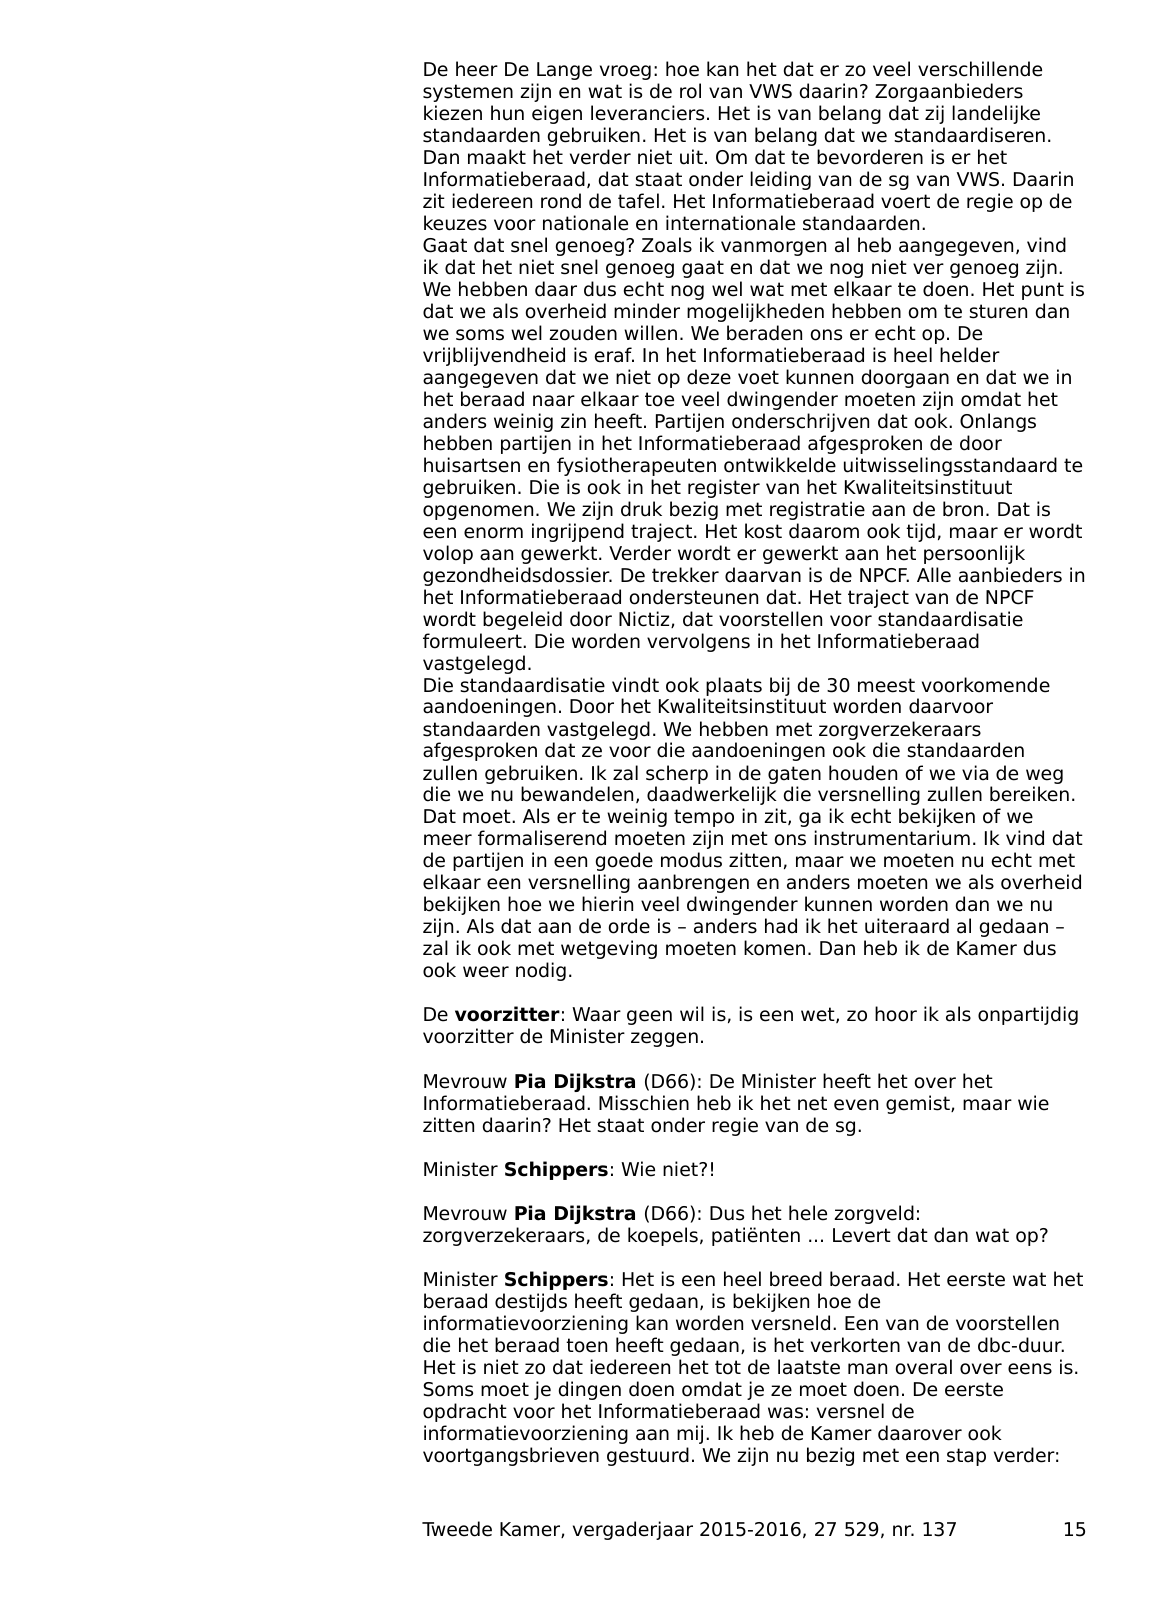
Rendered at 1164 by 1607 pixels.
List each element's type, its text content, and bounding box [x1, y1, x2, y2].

text Mevrouw Pia Dijkstra (D66): Dus het hele zorgveld: zorgverzekeraars, de koepels, patiënten ... Levert dat dan wat op? [422, 1203, 1087, 1247]
text De voorzitter: Waar geen wil is, is een wet, zo hoor ik als onpartijdig voorzitter de Minister zeggen. [422, 1004, 1087, 1048]
text Minister Schippers: Het is een heel breed beraad. Het eerste wat het beraad destijds heeft gedaan, is bekijken hoe de informatievoorziening kan worden versneld. Een van de voorstellen die het beraad toen heeft gedaan, is het verkorten van de dbc-duur. Het is niet zo dat iedereen het tot de laatste man overal over eens is. Soms moet je dingen doen omdat je ze moet doen. De eerste opdracht voor het Informatieberaad was: versnel de informatievoorziening aan mij. Ik heb de Kamer daarover ook voortgangsbrieven gestuurd. We zijn nu bezig met een stap verder: [422, 1269, 1087, 1467]
text De heer De Lange vroeg: hoe kan het dat er zo veel verschillende systemen zijn en wat is de rol van VWS daarin? Zorgaanbieders kiezen hun eigen leveranciers. Het is van belang dat zij landelijke standaarden gebruiken. Het is van belang dat we standaardiseren. Dan maakt het verder niet uit. Om dat te bevorderen is er het Informatieberaad, dat staat onder leiding van de sg van VWS. Daarin zit iedereen rond de tafel. Het Informatieberaad voert de regie op de keuzes voor nationale en internationale standaarden. [422, 59, 1087, 235]
text Gaat dat snel genoeg? Zoals ik vanmorgen al heb aangegeven, vind ik dat het niet snel genoeg gaat en dat we nog niet ver genoeg zijn. We hebben daar dus echt nog wel wat met elkaar te doen. Het punt is dat we als overheid minder mogelijkheden hebben om te sturen dan we soms wel zouden willen. We beraden ons er echt op. De vrijblijvendheid is eraf. In het Informatieberaad is heel helder aangegeven dat we niet op deze voet kunnen doorgaan en dat we in het beraad naar elkaar toe veel dwingender moeten zijn omdat het anders weinig zin heeft. Partijen onderschrijven dat ook. Onlangs hebben partijen in het Informatieberaad afgesproken de door huisartsen en fysiotherapeuten ontwikkelde uitwisselingsstandaard te gebruiken. Die is ook in het register van het Kwaliteitsinstituut opgenomen. We zijn druk bezig met registratie aan de bron. Dat is een enorm ingrijpend traject. Het kost daarom ook tijd, maar er wordt volop aan gewerkt. Verder wordt er gewerkt aan het persoonlijk gezondheidsdossier. De trekker daarvan is de NPCF. Alle aanbieders in het Informatieberaad ondersteunen dat. Het traject van de NPCF wordt begeleid door Nictiz, dat voorstellen voor standaardisatie formuleert. Die worden vervolgens in het Informatieberaad vastgelegd. [422, 235, 1087, 674]
text Minister Schippers: Wie niet?! [422, 1159, 1087, 1181]
text Mevrouw Pia Dijkstra (D66): De Minister heeft het over het Informatieberaad. Misschien heb ik het net even gemist, maar wie zitten daarin? Het staat onder regie van de sg. [422, 1071, 1087, 1136]
text Die standaardisatie vindt ook plaats bij de 30 meest voorkomende aandoeningen. Door het Kwaliteitsinstituut worden daarvoor standaarden vastgelegd. We hebben met zorgverzekeraars afgesproken dat ze voor die aandoeningen ook die standaarden zullen gebruiken. Ik zal scherp in de gaten houden of we via de weg die we nu bewandelen, daadwerkelijk die versnelling zullen bereiken. Dat moet. Als er te weinig tempo in zit, ga ik echt bekijken of we meer formaliserend moeten zijn met ons instrumentarium. Ik vind dat de partijen in een goede modus zitten, maar we moeten nu echt met elkaar een versnelling aanbrengen en anders moeten we als overheid bekijken hoe we hierin veel dwingender kunnen worden dan we nu zijn. Als dat aan de orde is – anders had ik het uiteraard al gedaan – zal ik ook met wetgeving moeten komen. Dan heb ik de Kamer dus ook weer nodig. [422, 674, 1087, 982]
